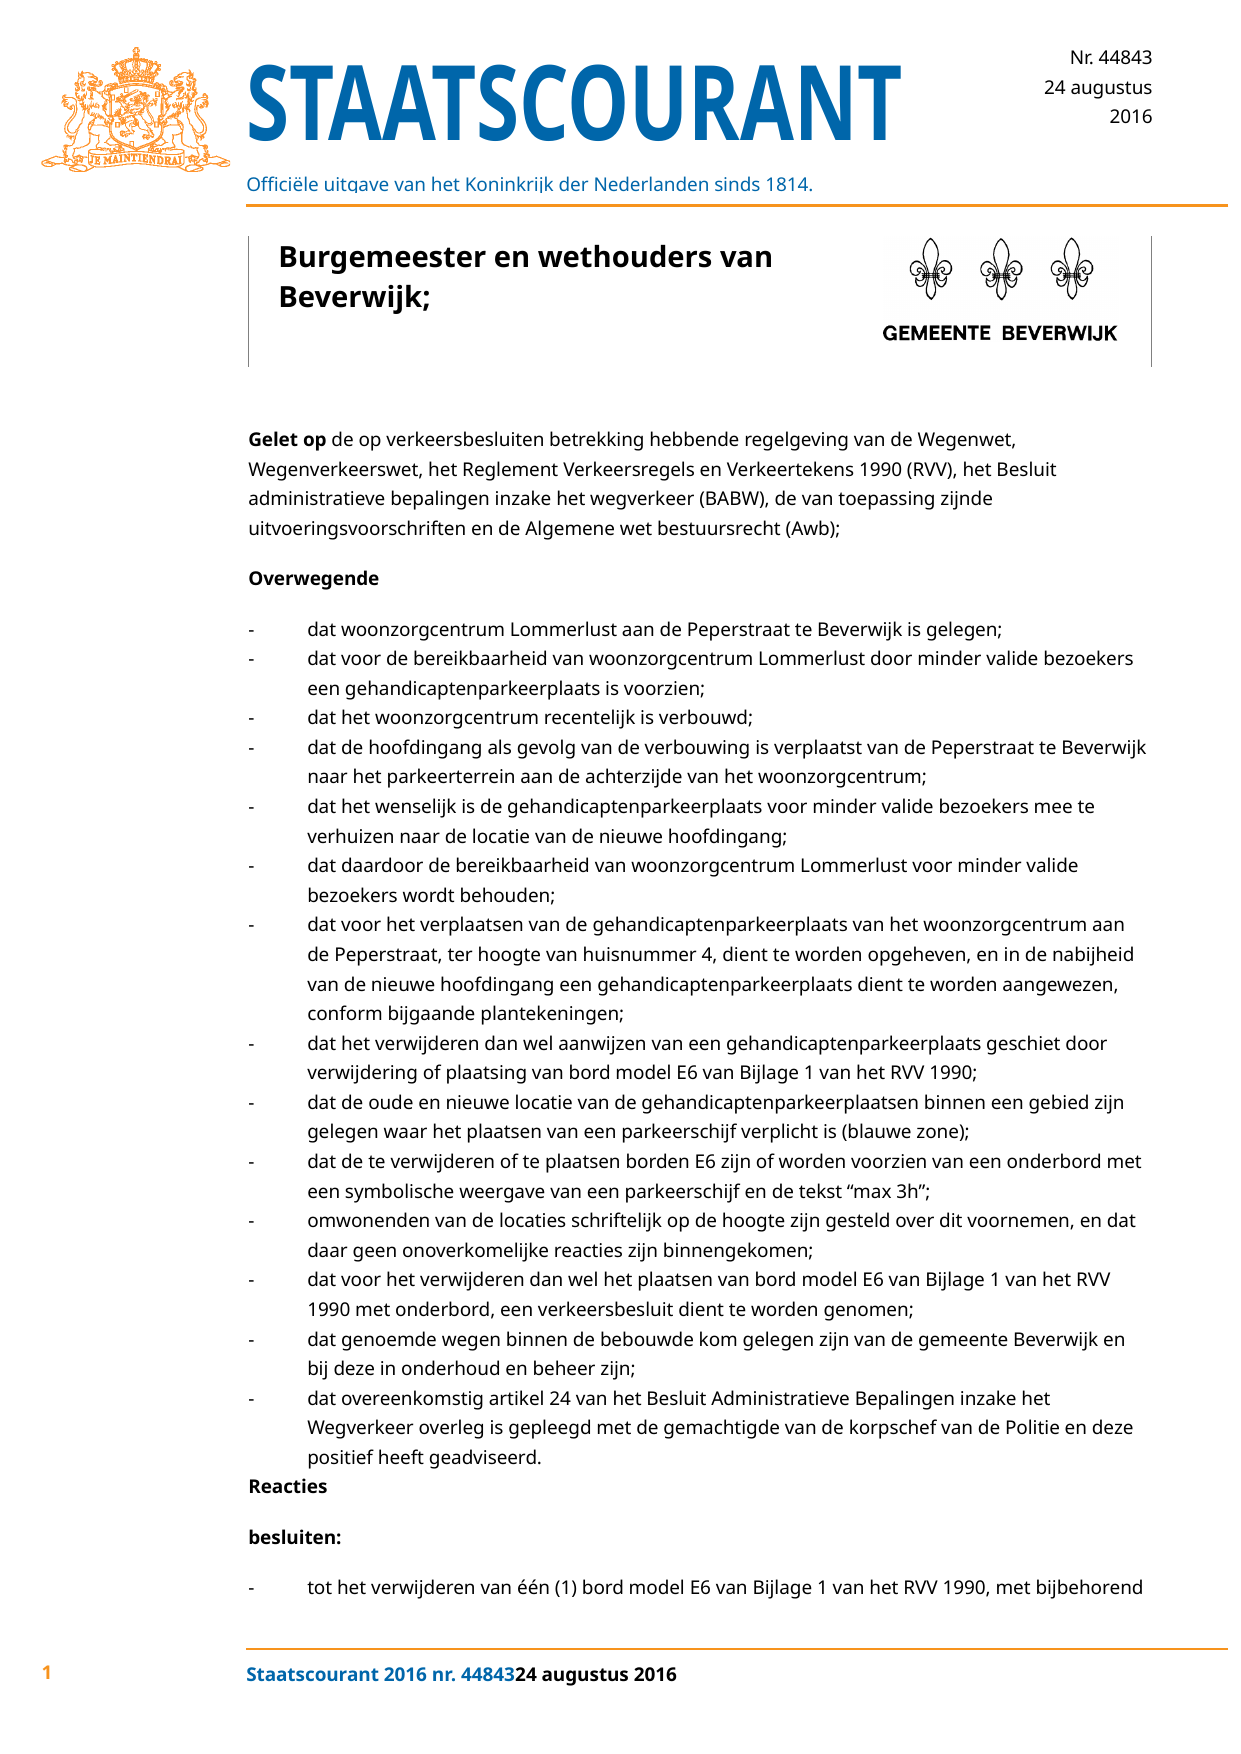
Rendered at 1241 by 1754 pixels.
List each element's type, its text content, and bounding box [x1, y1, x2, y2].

picture [882, 236, 1119, 342]
list tot het verwijderen van één (1) bord model E6 van Bijlage 1 van het RVV 1990, met bijbehorend [248, 1574, 1152, 1600]
table_header [850, 236, 1151, 367]
list dat voor het verwijderen dan wel het plaatsen van bord model E6 van Bijlage 1 van het RVV 1990 met onderbord, een verkeersbesluit dient te worden genomen; [248, 1267, 1152, 1322]
text Reacties [248, 1474, 1152, 1499]
list dat voor het verplaatsen van de gehandicaptenparkeerplaats van het woonzorgcentrum aan de Peperstraat, ter hoogte van huisnummer 4, dient te worden opgeheven, en in de nabijheid van de nieuwe hoofdingang een gehandicaptenparkeerplaats dient te worden aangewezen, conform bijgaande plantekeningen; [248, 912, 1152, 1026]
list dat woonzorgcentrum Lommerlust aan de Peperstraat te Beverwijk is gelegen; [248, 616, 1152, 641]
text Gelet op de op verkeersbesluiten betrekking hebbende regelgeving van de Wegenwet, Wegenverkeerswet, het Reglement Verkeersregels en Verkeertekens 1990 (RVV), het Besluit administratieve bepalingen inzake het wegverkeer (BABW), de van toepassing zijnde uitvoeringsvoorschriften en de Algemene wet bestuursrecht (Awb); [248, 426, 1152, 541]
list omwonenden van de locaties schriftelijk op de hoogte zijn gesteld over dit voornemen, en dat daar geen onoverkomelijke reacties zijn binnengekomen; [248, 1207, 1152, 1263]
list dat het verwijderen dan wel aanwijzen van een gehandicaptenparkeerplaats geschiet door verwijdering of plaatsing van bord model E6 van Bijlage 1 van het RVV 1990; [248, 1030, 1152, 1085]
picture [41, 47, 231, 172]
text Overwegende [248, 565, 1152, 591]
list dat de hoofdingang als gevolg van de verbouwing is verplaatst van de Peperstraat te Beverwijk naar het parkeerterrein aan de achterzijde van het woonzorgcentrum; [248, 734, 1152, 789]
list dat het wenselijk is de gehandicaptenparkeerplaats voor minder valide bezoekers mee te verhuizen naar de locatie van de nieuwe hoofdingang; [248, 793, 1152, 848]
list dat het woonzorgcentrum recentelijk is verbouwd; [248, 704, 1152, 730]
list dat de oude en nieuwe locatie van de gehandicaptenparkeerplaatsen binnen een gebied zijn gelegen waar het plaatsen van een parkeerschijf verplicht is (blauwe zone); [248, 1089, 1152, 1144]
list dat genoemde wegen binnen de bebouwde kom gelegen zijn van de gemeente Beverwijk en bij deze in onderhoud en beheer zijn; [248, 1326, 1152, 1381]
list dat overeenkomstig artikel 24 van het Besluit Administratieve Bepalingen inzake het Wegverkeer overleg is gepleegd met de gemachtigde van de korpschef van de Politie en deze positief heeft geadviseerd. [248, 1385, 1152, 1470]
list dat de te verwijderen of te plaatsen borden E6 zijn of worden voorzien van een onderbord met een symbolische weergave van een parkeerschijf en de tekst “max 3h”; [248, 1148, 1152, 1203]
table_header Burgemeester en wethouders van Beverwijk; [249, 236, 850, 367]
list dat voor de bereikbaarheid van woonzorgcentrum Lommerlust door minder valide bezoekers een gehandicaptenparkeerplaats is voorzien; [248, 645, 1152, 701]
list dat daardoor de bereikbaarheid van woonzorgcentrum Lommerlust voor minder valide bezoekers wordt behouden; [248, 852, 1152, 908]
text besluiten: [248, 1524, 1152, 1550]
